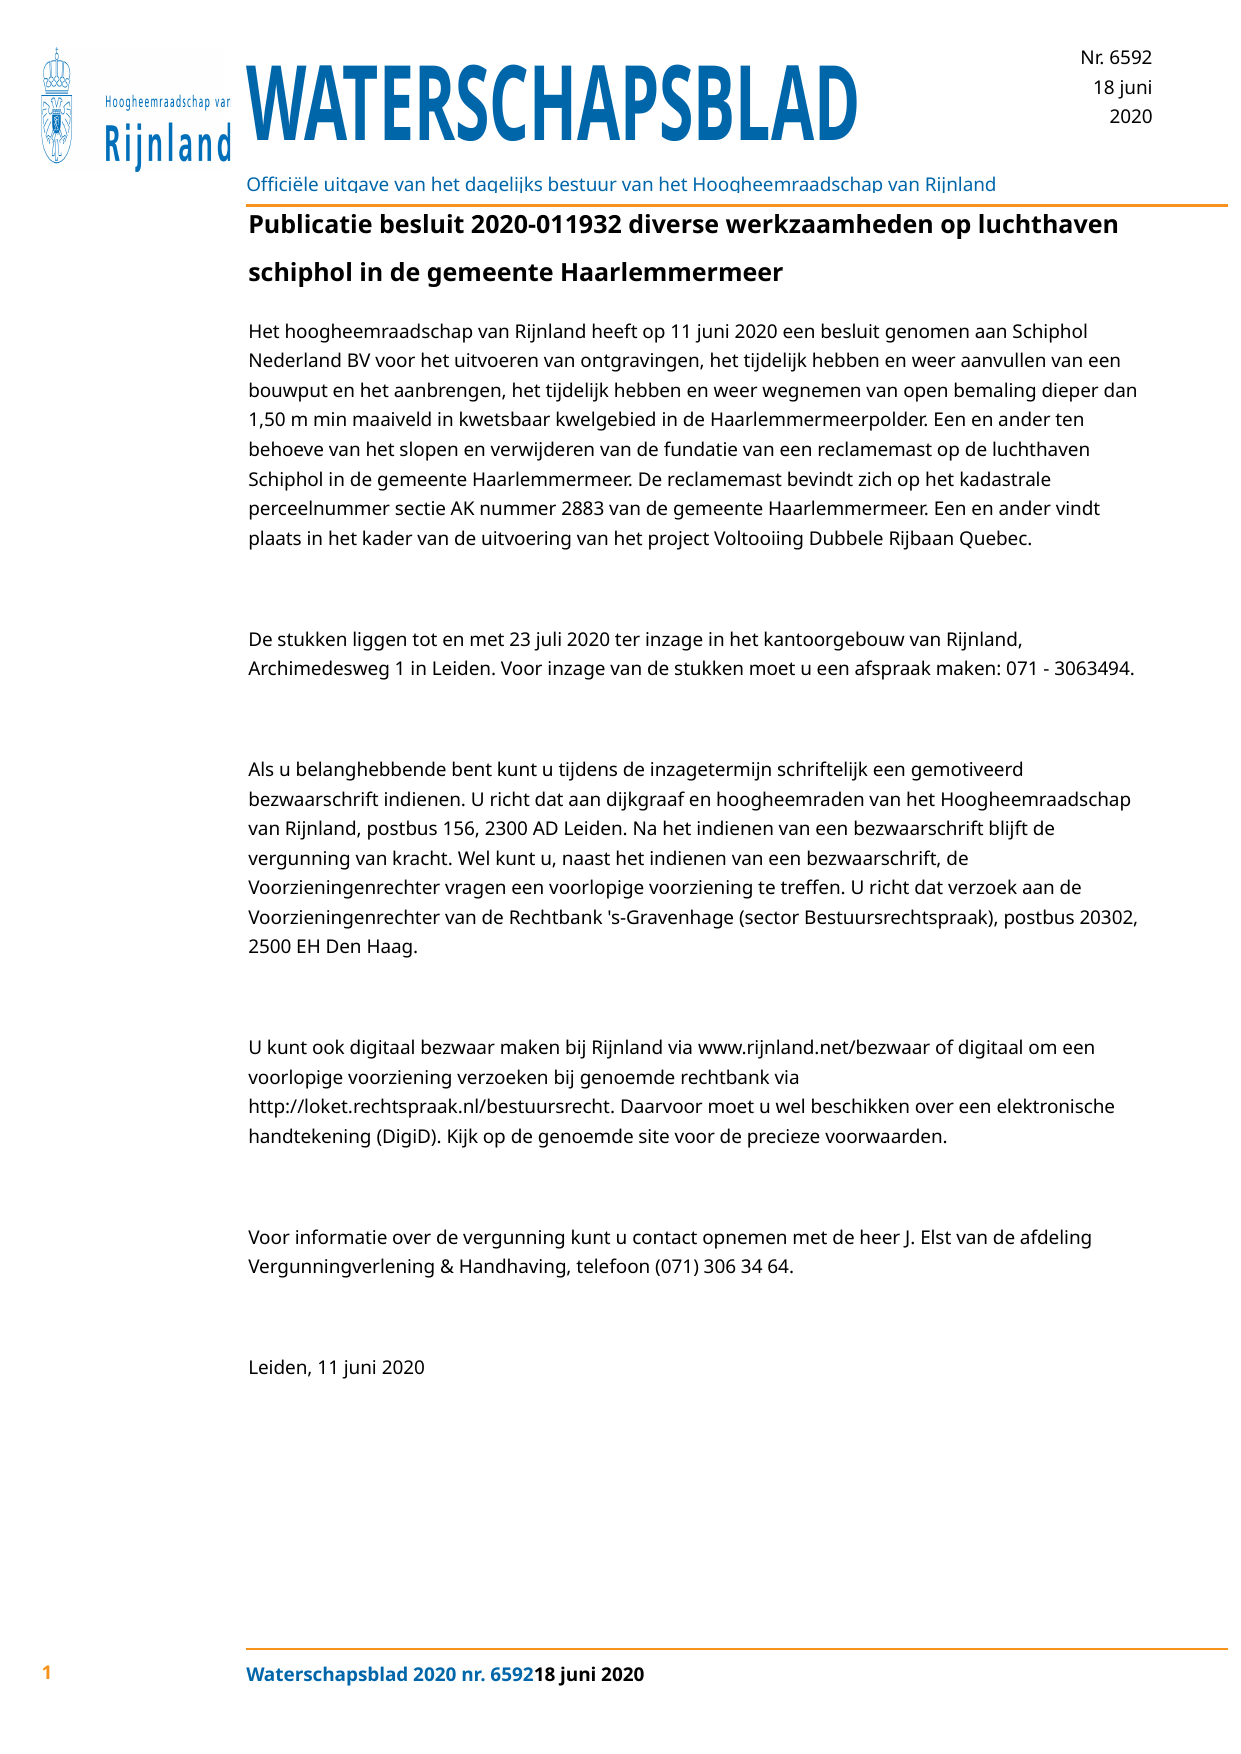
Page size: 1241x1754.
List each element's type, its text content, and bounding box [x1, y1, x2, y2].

text U kunt ook digitaal bezwaar maken bij Rijnland via www.rijnland.net/bezwaar of digitaal om een voorlopige voorziening verzoeken bij genoemde rechtbank via http://loket.rechtspraak.nl/bestuursrecht. Daarvoor moet u wel beschikken over een elektronische handtekening (DigiD). Kijk op de genoemde site voor de precieze voorwaarden. [248, 1034, 1152, 1149]
text De stukken liggen tot en met 23 juli 2020 ter inzage in het kantoorgebouw van Rijnland, Archimedesweg 1 in Leiden. Voor inzage van de stukken moet u een afspraak maken: 071 - 3063494. [248, 626, 1152, 681]
text Publicatie besluit 2020-011932 diverse werkzaamheden op luchthaven schiphol in de gemeente Haarlemmermeer [248, 207, 1152, 288]
picture [41, 47, 231, 172]
text Leiden, 11 juni 2020 [248, 1354, 1152, 1380]
text Het hoogheemraadschap van Rijnland heeft op 11 juni 2020 een besluit genomen aan Schiphol Nederland BV voor het uitvoeren van ontgravingen, het tijdelijk hebben en weer aanvullen van een bouwput en het aanbrengen, het tijdelijk hebben en weer wegnemen van open bemaling dieper dan 1,50 m min maaiveld in kwetsbaar kwelgebied in de Haarlemmermeerpolder. Een en ander ten behoeve van het slopen en verwijderen van de fundatie van een reclamemast op de luchthaven Schiphol in de gemeente Haarlemmermeer. De reclamemast bevindt zich op het kadastrale perceelnummer sectie AK nummer 2883 van de gemeente Haarlemmermeer. Een en ander vindt plaats in het kader van de uitvoering van het project Voltooiing Dubbele Rijbaan Quebec. [248, 318, 1152, 551]
text Als u belanghebbende bent kunt u tijdens de inzagetermijn schriftelijk een gemotiveerd bezwaarschrift indienen. U richt dat aan dijkgraaf en hoogheemraden van het Hoogheemraadschap van Rijnland, postbus 156, 2300 AD Leiden. Na het indienen van een bezwaarschrift blijft de vergunning van kracht. Wel kunt u, naast het indienen van een bezwaarschrift, de Voorzieningenrechter vragen een voorlopige voorziening te treffen. U richt dat verzoek aan de Voorzieningenrechter van de Rechtbank 's-Gravenhage (sector Bestuursrechtspraak), postbus 20302, 2500 EH Den Haag. [248, 756, 1152, 959]
text Voor informatie over de vergunning kunt u contact opnemen met de heer J. Elst van de afdeling Vergunningverlening & Handhaving, telefoon (071) 306 34 64. [248, 1224, 1152, 1279]
